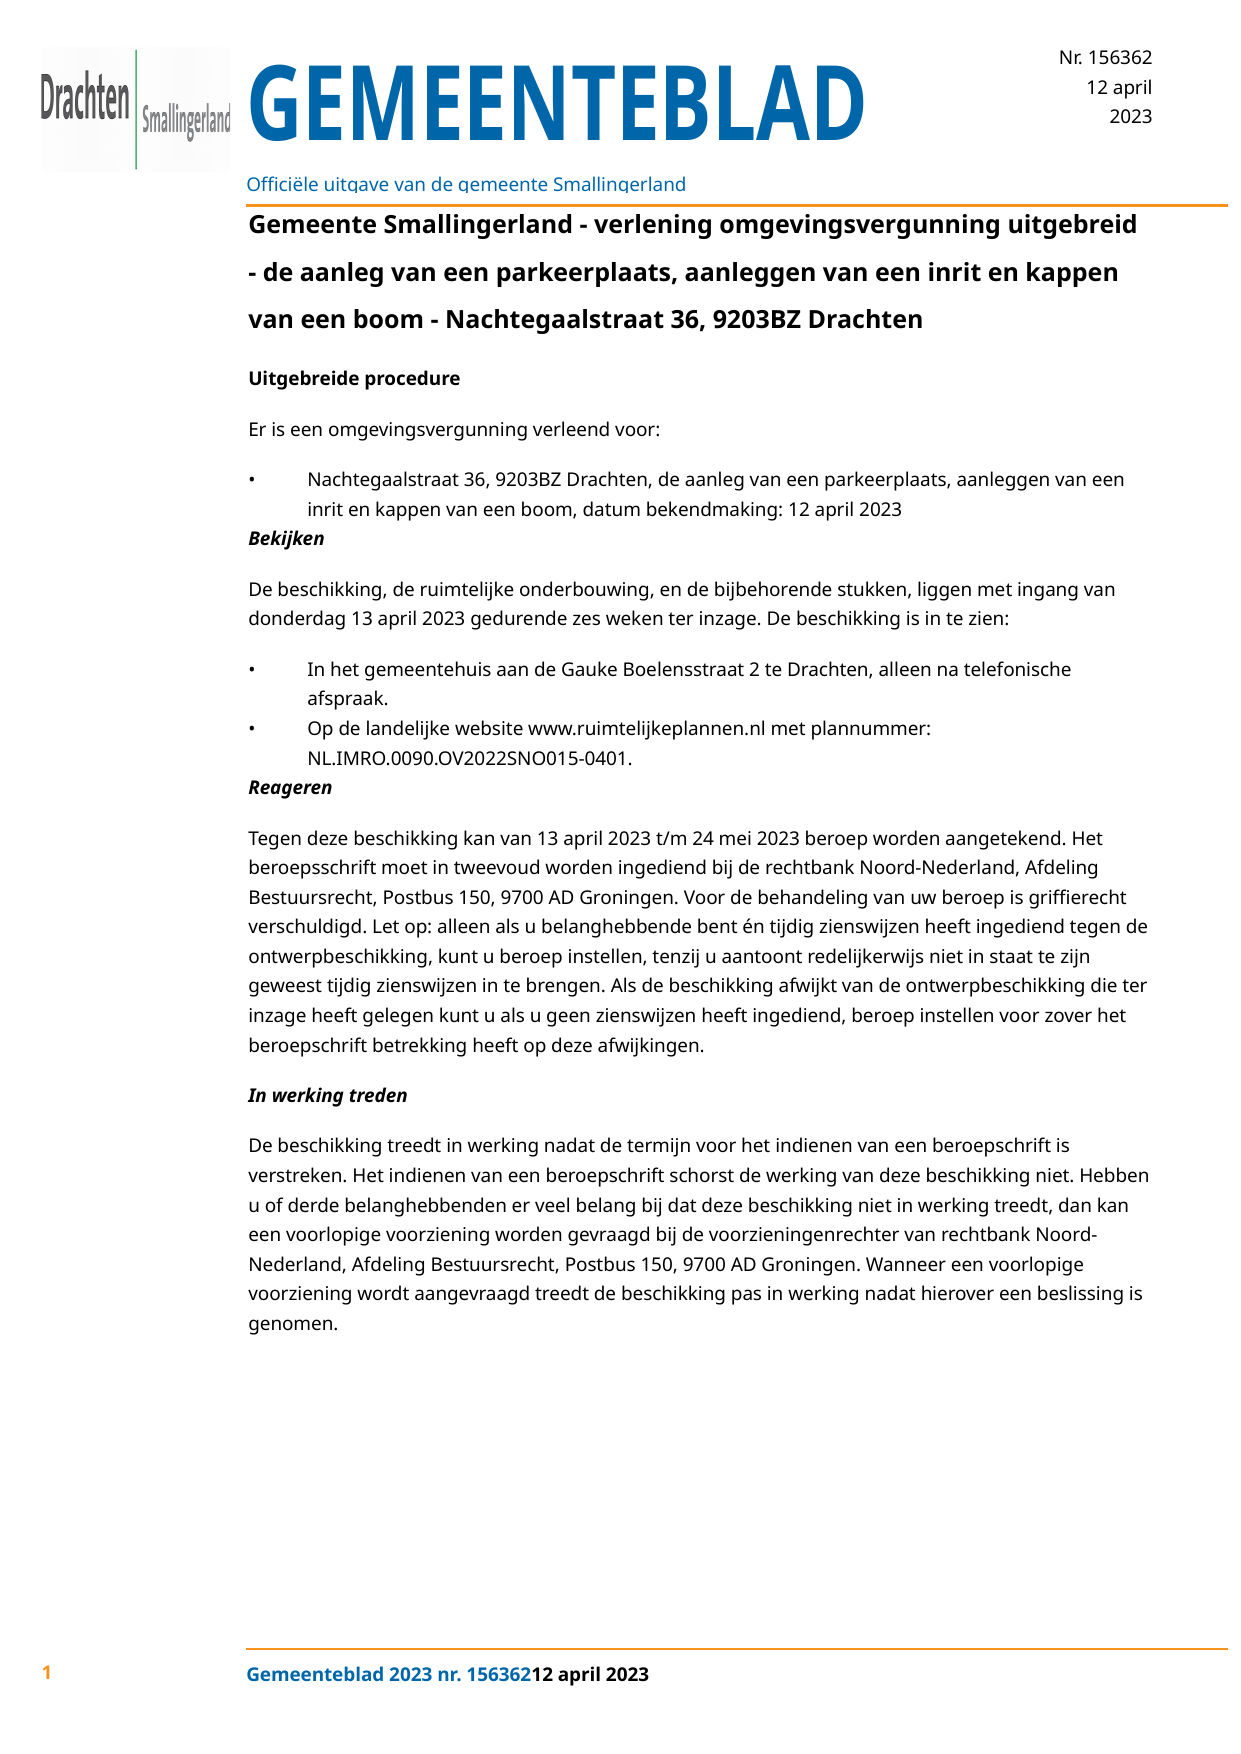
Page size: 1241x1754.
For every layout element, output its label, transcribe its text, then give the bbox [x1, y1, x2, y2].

text Gemeente Smallingerland - verlening omgevingsvergunning uitgebreid - de aanleg van een parkeerplaats, aanleggen van een inrit en kappen van een boom - Nachtegaalstraat 36, 9203BZ Drachten [248, 207, 1152, 336]
picture [41, 47, 231, 172]
list In het gemeentehuis aan de Gauke Boelensstraat 2 te Drachten, alleen na telefonische afspraak. [248, 656, 1152, 711]
list Op de landelijke website www.ruimtelijkeplannen.nl met plannummer: NL.IMRO.0090.OV2022SNO015-0401. [248, 715, 1152, 770]
text Uitgebreide procedure [248, 366, 1152, 391]
text In werking treden [248, 1082, 1152, 1108]
list Nachtegaalstraat 36, 9203BZ Drachten, de aanleg van een parkeerplaats, aanleggen van een inrit en kappen van een boom, datum bekendmaking: 12 april 2023 [248, 466, 1152, 522]
text Bekijken [248, 526, 1152, 551]
text De beschikking treedt in werking nadat de termijn voor het indienen van een beroepschrift is verstreken. Het indienen van een beroepschrift schorst de werking van deze beschikking niet. Hebben u of derde belanghebbenden er veel belang bij dat deze beschikking niet in werking treedt, dan kan een voorlopige voorziening worden gevraagd bij de voorzieningenrechter van rechtbank Noord-Nederland, Afdeling Bestuursrecht, Postbus 150, 9700 AD Groningen. Wanneer een voorlopige voorziening wordt aangevraagd treedt de beschikking pas in werking nadat hierover een beslissing is genomen. [248, 1133, 1152, 1336]
text Er is een omgevingsvergunning verleend voor: [248, 416, 1152, 442]
text Reageren [248, 774, 1152, 800]
text De beschikking, de ruimtelijke onderbouwing, en de bijbehorende stukken, liggen met ingang van donderdag 13 april 2023 gedurende zes weken ter inzage. De beschikking is in te zien: [248, 576, 1152, 631]
text Tegen deze beschikking kan van 13 april 2023 t/m 24 mei 2023 beroep worden aangetekend. Het beroepsschrift moet in tweevoud worden ingediend bij de rechtbank Noord-Nederland, Afdeling Bestuursrecht, Postbus 150, 9700 AD Groningen. Voor de behandeling van uw beroep is griffierecht verschuldigd. Let op: alleen als u belanghebbende bent én tijdig zienswijzen heeft ingediend tegen de ontwerpbeschikking, kunt u beroep instellen, tenzij u aantoont redelijkerwijs niet in staat te zijn geweest tijdig zienswijzen in te brengen. Als de beschikking afwijkt van de ontwerpbeschikking die ter inzage heeft gelegen kunt u als u geen zienswijzen heeft ingediend, beroep instellen voor zover het beroepschrift betrekking heeft op deze afwijkingen. [248, 825, 1152, 1057]
